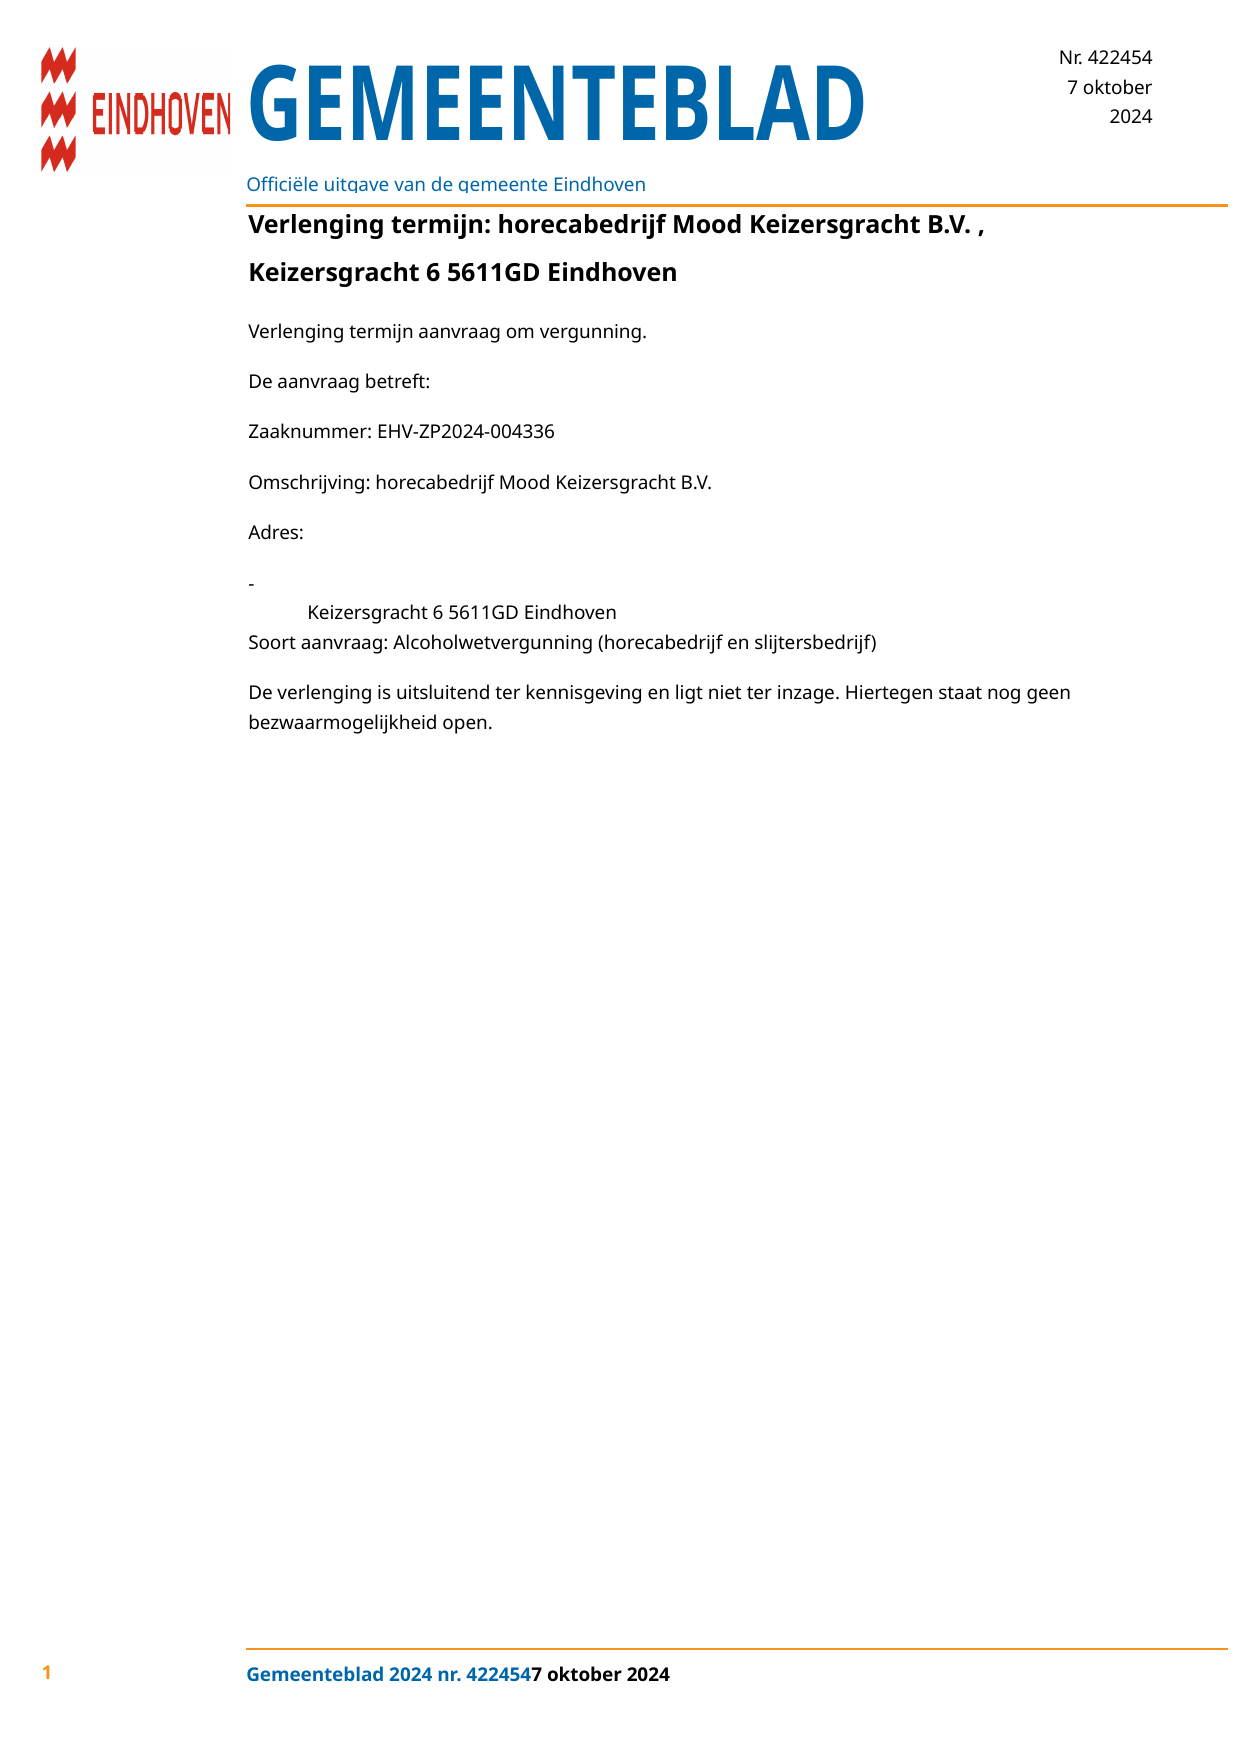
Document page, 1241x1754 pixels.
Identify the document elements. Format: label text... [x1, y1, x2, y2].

text Soort aanvraag: Alcoholwetvergunning (horecabedrijf en slijtersbedrijf) [248, 629, 1152, 655]
text De aanvraag betreft: [248, 368, 1152, 394]
text De verlenging is uitsluitend ter kennisgeving en ligt niet ter inzage. Hiertegen staat nog geen bezwaarmogelijkheid open. [248, 679, 1152, 735]
text Omschrijving: horecabedrijf Mood Keizersgracht B.V. [248, 469, 1152, 495]
text Zaaknummer: EHV-ZP2024-004336 [248, 419, 1152, 444]
text Verlenging termijn aanvraag om vergunning. [248, 318, 1152, 344]
list Keizersgracht 6 5611GD Eindhoven [248, 599, 1152, 625]
text Verlenging termijn: horecabedrijf Mood Keizersgracht B.V. , Keizersgracht 6 5611GD Eindhoven [248, 207, 1152, 288]
text Adres: [248, 519, 1152, 545]
picture [41, 47, 231, 172]
